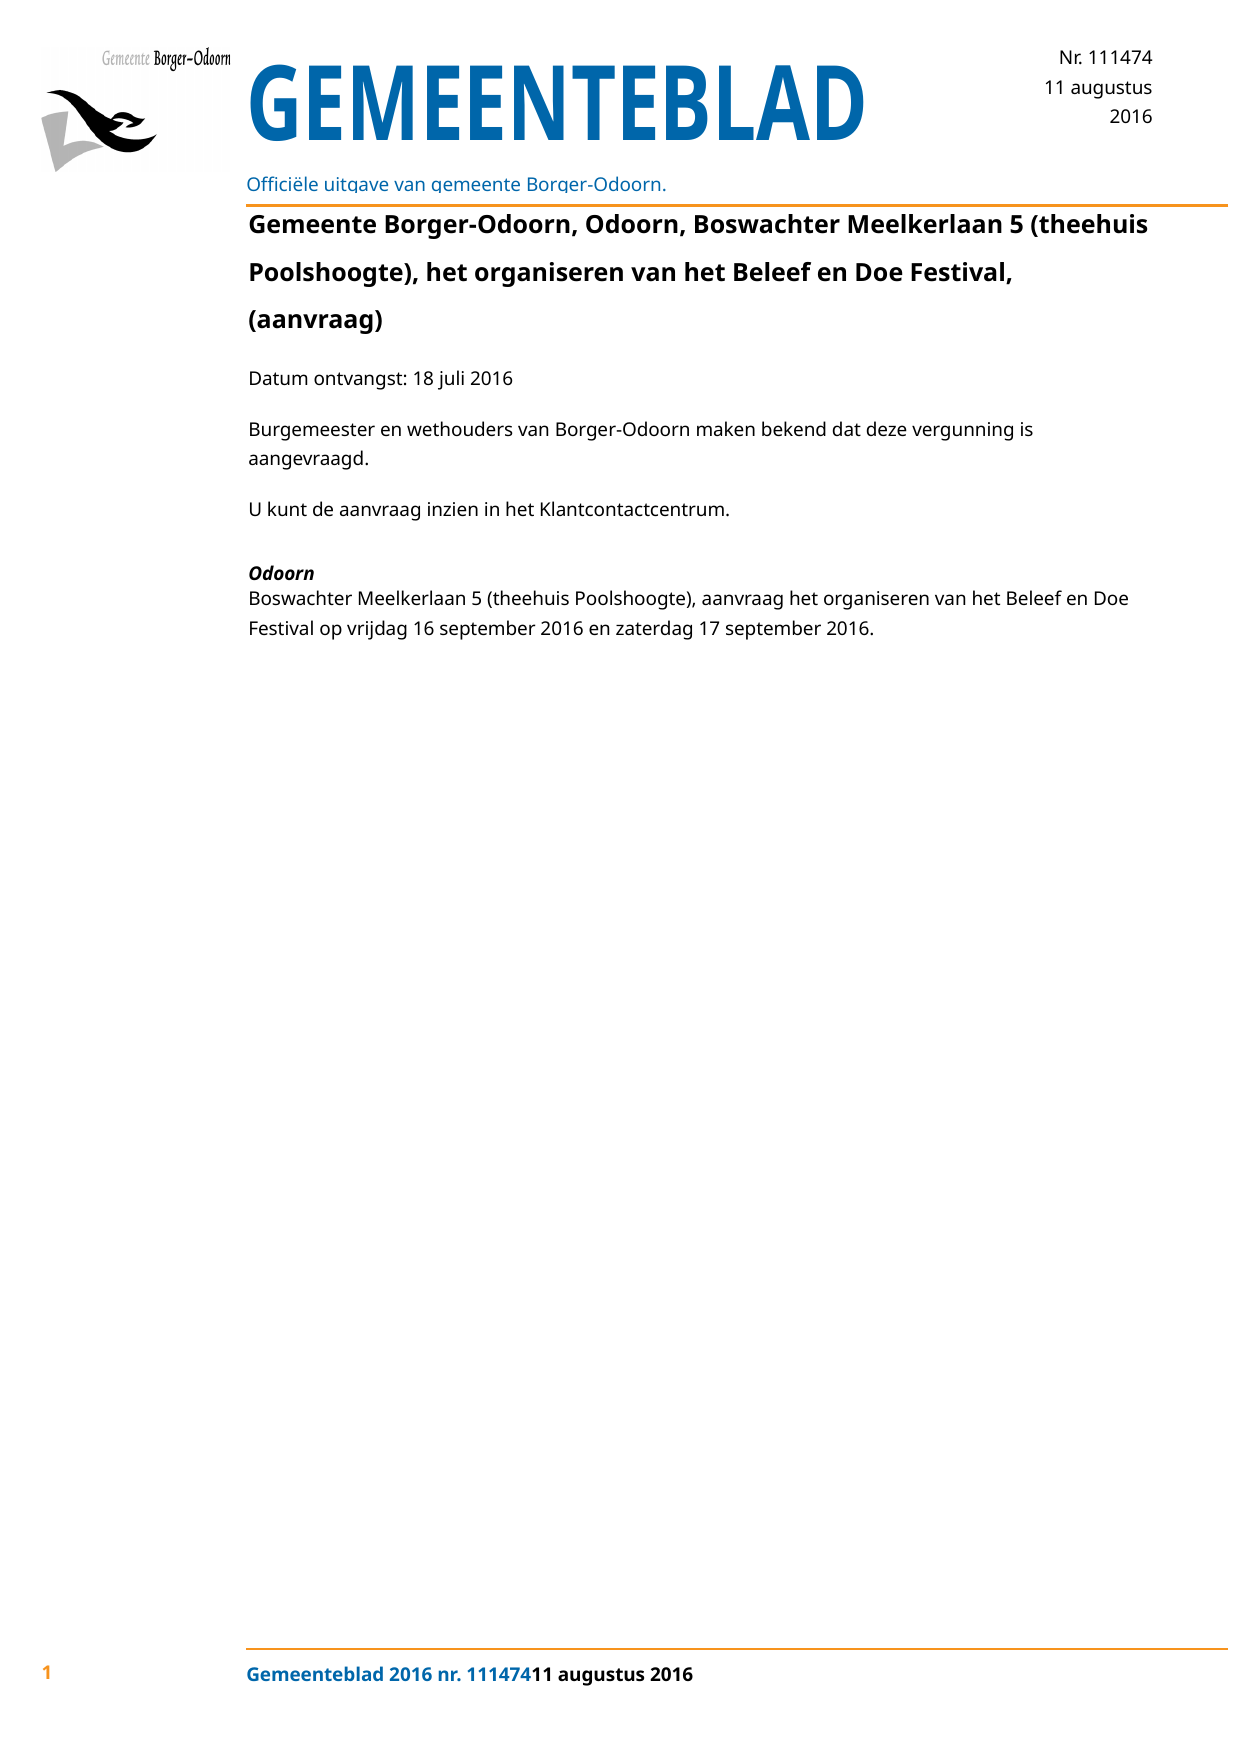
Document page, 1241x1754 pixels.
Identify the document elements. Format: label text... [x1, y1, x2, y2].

text Gemeente Borger-Odoorn, Odoorn, Boswachter Meelkerlaan 5 (theehuis Poolshoogte), het organiseren van het Beleef en Doe Festival, (aanvraag) [248, 207, 1152, 336]
picture [41, 47, 231, 172]
text Datum ontvangst: 18 juli 2016 [248, 366, 1152, 391]
text Burgemeester en wethouders van Borger-Odoorn maken bekend dat deze vergunning is aangevraagd. [248, 416, 1152, 471]
text Boswachter Meelkerlaan 5 (theehuis Poolshoogte), aanvraag het organiseren van het Beleef en Doe Festival op vrijdag 16 september 2016 en zaterdag 17 september 2016. [248, 586, 1152, 641]
text Odoorn [248, 560, 1152, 586]
text U kunt de aanvraag inzien in het Klantcontactcentrum. [248, 496, 1152, 522]
